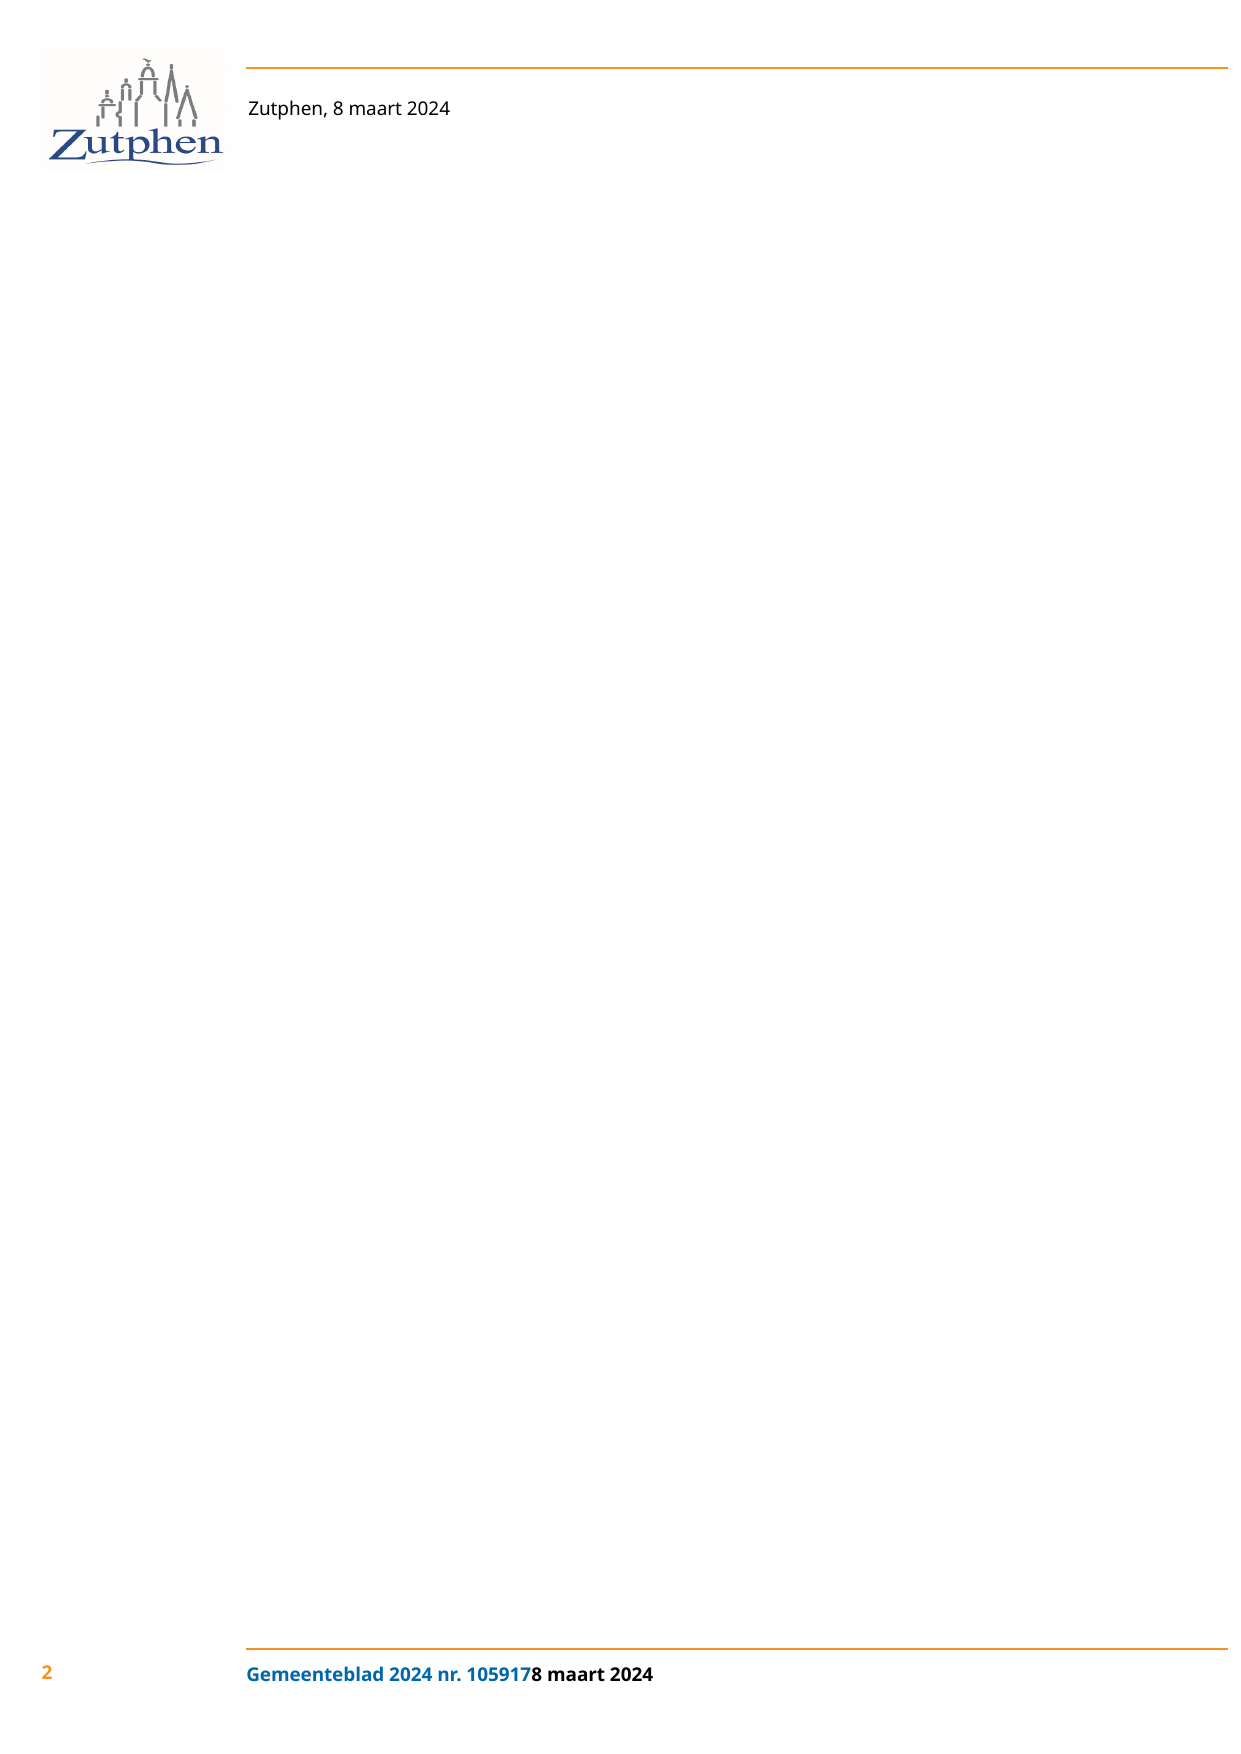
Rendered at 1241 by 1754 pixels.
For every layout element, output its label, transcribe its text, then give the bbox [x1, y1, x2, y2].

picture [41, 47, 231, 172]
text Zutphen, 8 maart 2024 [248, 95, 1152, 121]
